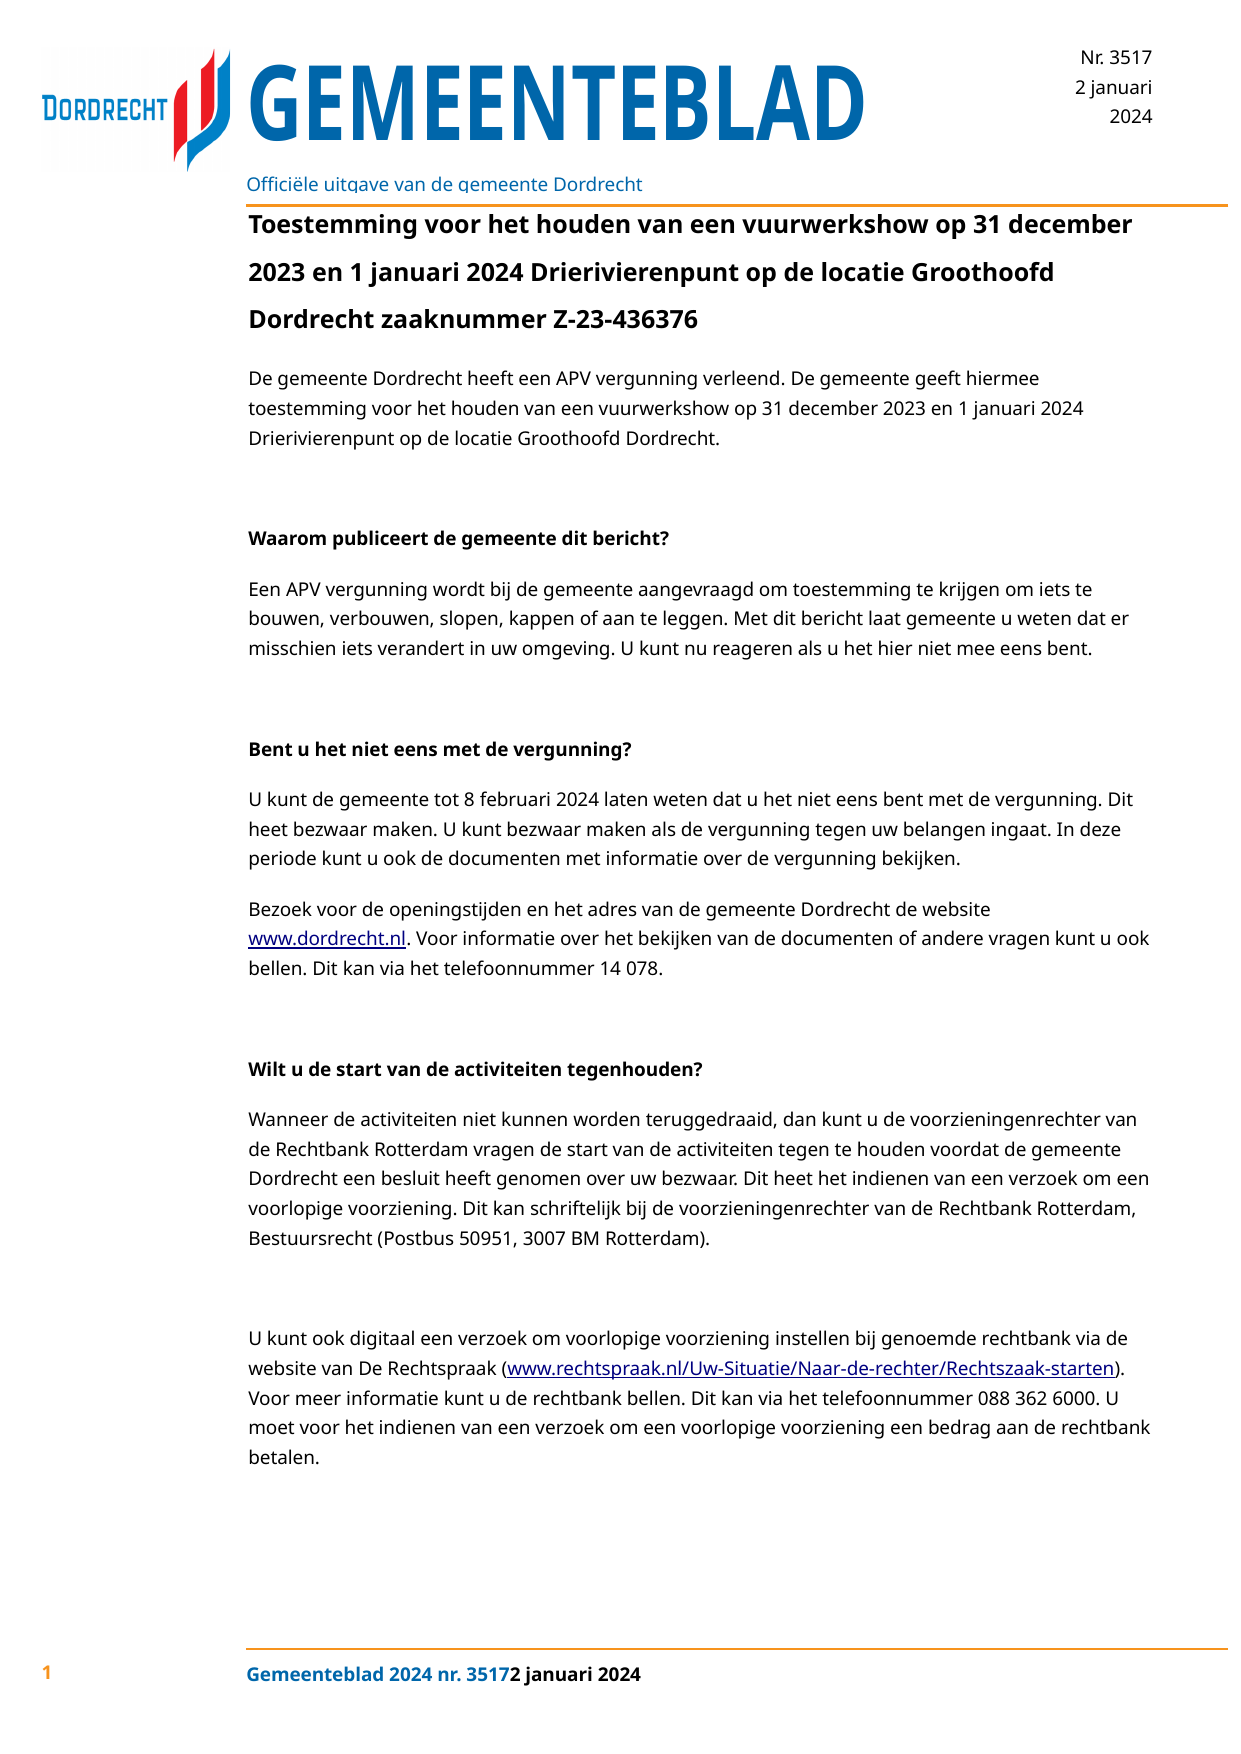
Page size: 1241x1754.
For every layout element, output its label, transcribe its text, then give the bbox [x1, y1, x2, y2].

text U kunt de gemeente tot 8 februari 2024 laten weten dat u het niet eens bent met de vergunning. Dit heet bezwaar maken. U kunt bezwaar maken als de vergunning tegen uw belangen ingaat. In deze periode kunt u ook de documenten met informatie over de vergunning bekijken. [248, 786, 1152, 871]
text Bezoek voor de openingstijden en het adres van de gemeente Dordrecht de website www.dordrecht.nl. Voor informatie over het bekijken van de documenten of andere vragen kunt u ook bellen. Dit kan via het telefoonnummer 14 078. [248, 896, 1152, 981]
text Waarom publiceert de gemeente dit bericht? [248, 526, 1152, 551]
text U kunt ook digitaal een verzoek om voorlopige voorziening instellen bij genoemde rechtbank via de website van De Rechtspraak (www.rechtspraak.nl/Uw-Situatie/Naar-de-rechter/Rechtszaak-starten). Voor meer informatie kunt u de rechtbank bellen. Dit kan via het telefoonnummer 088 362 6000. U moet voor het indienen van een verzoek om een voorlopige voorziening een bedrag aan de rechtbank betalen. [248, 1326, 1152, 1469]
text Bent u het niet eens met de vergunning? [248, 736, 1152, 762]
text De gemeente Dordrecht heeft een APV vergunning verleend. De gemeente geeft hiermee toestemming voor het houden van een vuurwerkshow op 31 december 2023 en 1 januari 2024 Drierivierenpunt op de locatie Groothoofd Dordrecht. [248, 366, 1152, 450]
picture [41, 47, 231, 172]
text Toestemming voor het houden van een vuurwerkshow op 31 december 2023 en 1 januari 2024 Drierivierenpunt op de locatie Groothoofd Dordrecht zaaknummer Z-23-436376 [248, 207, 1152, 336]
text Wanneer de activiteiten niet kunnen worden teruggedraaid, dan kunt u de voorzieningenrechter van de Rechtbank Rotterdam vragen de start van de activiteiten tegen te houden voordat de gemeente Dordrecht een besluit heeft genomen over uw bezwaar. Dit heet het indienen van een verzoek om een voorlopige voorziening. Dit kan schriftelijk bij de voorzieningenrechter van de Rechtbank Rotterdam, Bestuursrecht (Postbus 50951, 3007 BM Rotterdam). [248, 1106, 1152, 1250]
text Wilt u de start van de activiteiten tegenhouden? [248, 1056, 1152, 1082]
text Een APV vergunning wordt bij de gemeente aangevraagd om toestemming te krijgen om iets te bouwen, verbouwen, slopen, kappen of aan te leggen. Met dit bericht laat gemeente u weten dat er misschien iets verandert in uw omgeving. U kunt nu reageren als u het hier niet mee eens bent. [248, 576, 1152, 661]
